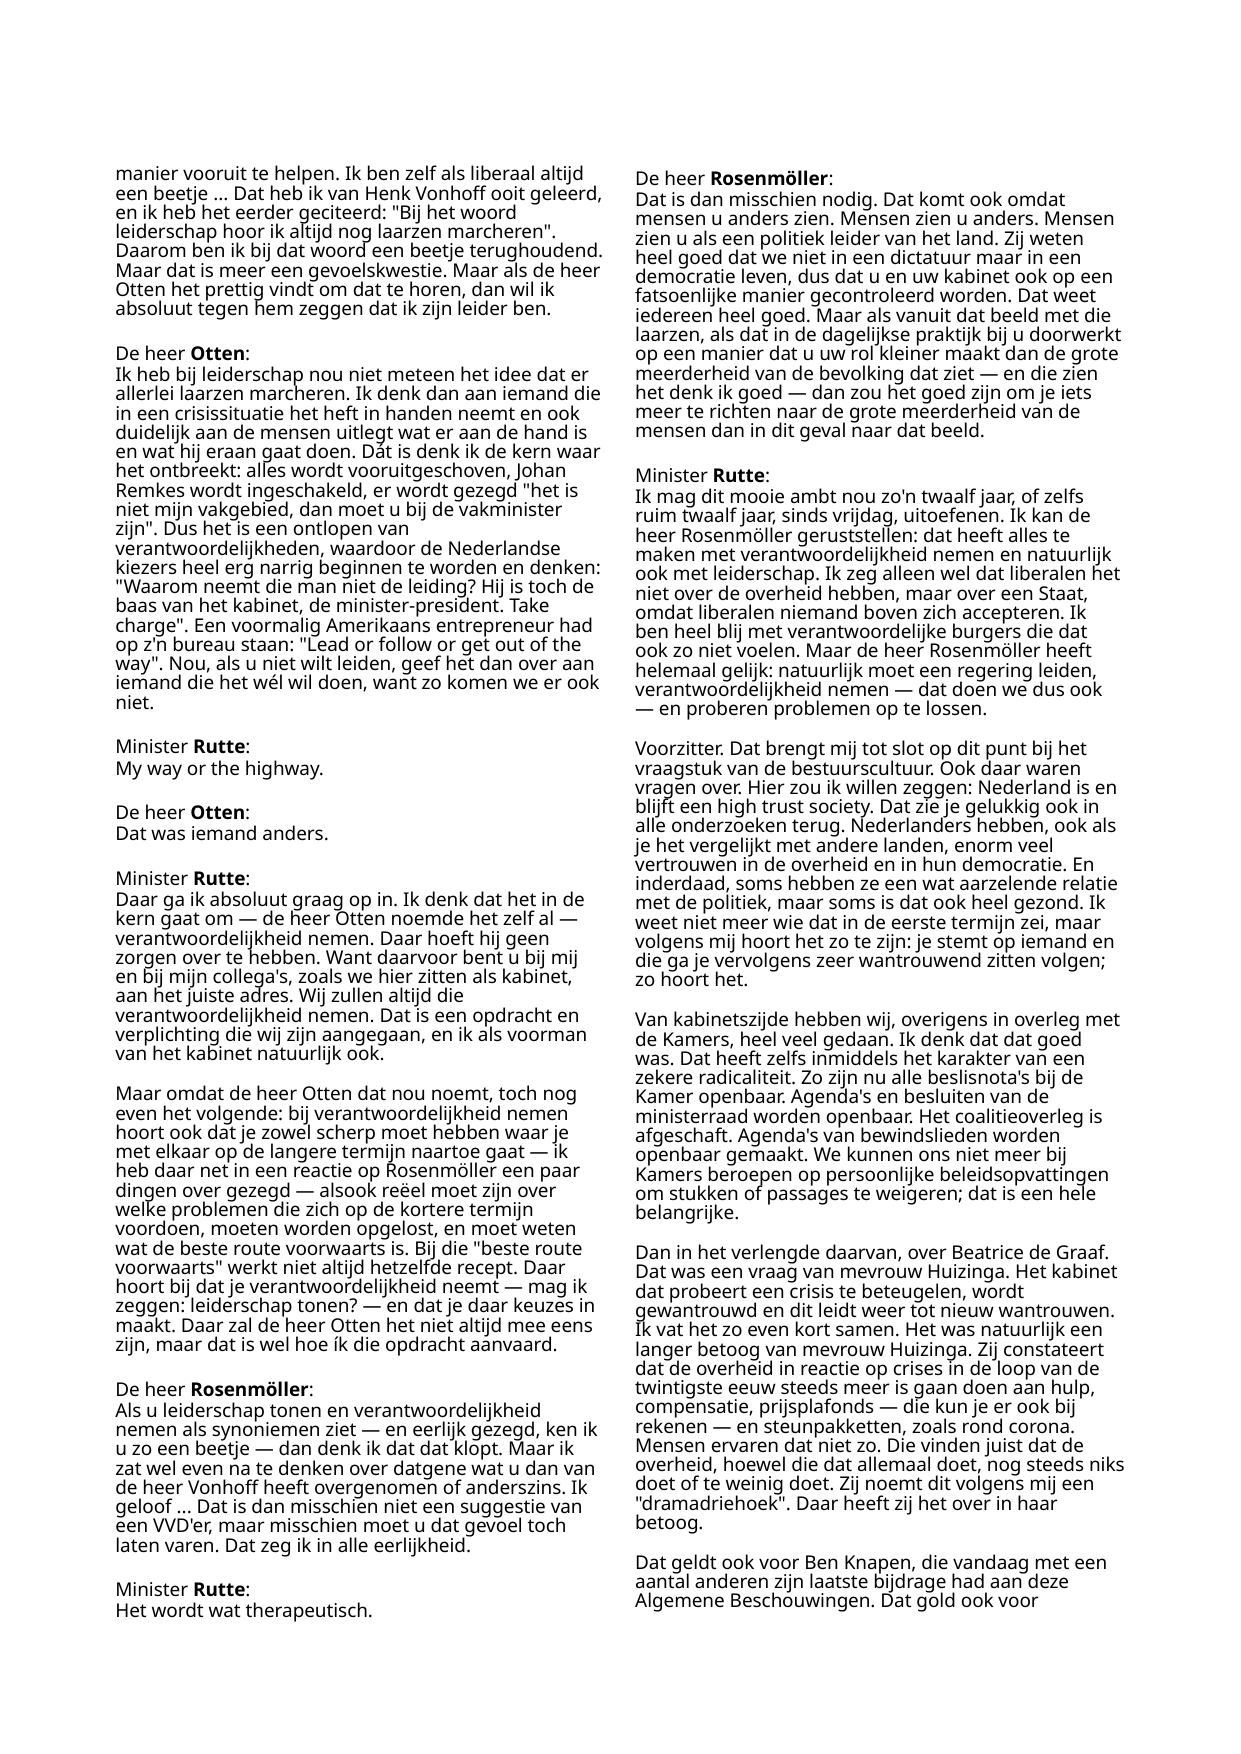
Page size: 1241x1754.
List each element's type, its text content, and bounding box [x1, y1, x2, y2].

text Minister Rutte: [635, 462, 1125, 488]
text De heer Otten: [115, 799, 605, 825]
text Van kabinetszijde hebben wij, overigens in overleg met de Kamers, heel veel gedaan. Ik denk dat dat goed was. Dat heeft zelfs inmiddels het karakter van een zekere radicaliteit. Zo zijn nu alle beslisnota's bij de Kamer openbaar. Agenda's en besluiten van de ministerraad worden openbaar. Het coalitieoverleg is afgeschaft. Agenda's van bewindslieden worden openbaar gemaakt. We kunnen ons niet meer bij Kamers beroepen op persoonlijke beleidsopvattingen om stukken of passages te weigeren; dat is een hele belangrijke. [635, 1011, 1125, 1223]
text Minister Rutte: [115, 865, 605, 891]
text Minister Rutte: [115, 1577, 605, 1602]
text My way or the highway. [115, 759, 605, 779]
text Dan in het verlengde daarvan, over Beatrice de Graaf. Dat was een vraag van mevrouw Huizinga. Het kabinet dat probeert een crisis te beteugelen, wordt gewantrouwd en dit leidt weer tot nieuw wantrouwen. Ik vat het zo even kort samen. Het was natuurlijk een langer betoog van mevrouw Huizinga. Zij constateert dat de overheid in reactie op crises in de loop van de twintigste eeuw steeds meer is gaan doen aan hulp, compensatie, prijsplafonds — die kun je er ook bij rekenen — en steunpakketten, zoals rond corona. Mensen ervaren dat niet zo. Die vinden juist dat de overheid, hoewel die dat allemaal doet, nog steeds niks doet of te weinig doet. Zij noemt dit volgens mij een "dramadriehoek". Daar heeft zij het over in haar betoog. [635, 1244, 1125, 1533]
text Het wordt wat therapeutisch. [115, 1602, 605, 1622]
text Ik mag dit mooie ambt nou zo'n twaalf jaar, of zelfs ruim twaalf jaar, sinds vrijdag, uitoefenen. Ik kan de heer Rosenmöller geruststellen: dat heeft alles te maken met verantwoordelijkheid nemen en natuurlijk ook met leiderschap. Ik zeg alleen wel dat liberalen het niet over de overheid hebben, maar over een Staat, omdat liberalen niemand boven zich accepteren. Ik ben heel blij met verantwoordelijke burgers die dat ook zo niet voelen. Maar de heer Rosenmöller heeft helemaal gelijk: natuurlijk moet een regering leiden, verantwoordelijkheid nemen — dat doen we dus ook — en proberen problemen op te lossen. [635, 488, 1125, 719]
text De heer Rosenmöller: [115, 1376, 605, 1402]
text Dat is dan misschien nodig. Dat komt ook omdat mensen u anders zien. Mensen zien u anders. Mensen zien u als een politiek leider van het land. Zij weten heel goed dat we niet in een dictatuur maar in een democratie leven, dus dat u en uw kabinet ook op een fatsoenlijke manier gecontroleerd worden. Dat weet iedereen heel goed. Maar als vanuit dat beeld met die laarzen, als dat in de dagelijkse praktijk bij u doorwerkt op een manier dat u uw rol kleiner maakt dan de grote meerderheid van de bevolking dat ziet — en die zien het denk ik goed — dan zou het goed zijn om je iets meer te richten naar de grote meerderheid van de mensen dan in dit geval naar dat beeld. [635, 191, 1125, 442]
text De heer Rosenmöller: [635, 165, 1125, 191]
text De heer Otten: [115, 340, 605, 366]
text Minister Rutte: [115, 734, 605, 759]
text Dat geldt ook voor Ben Knapen, die vandaag met een aantal anderen zijn laatste bijdrage had aan deze Algemene Beschouwingen. Dat gold ook voor [635, 1554, 1125, 1612]
text Maar omdat de heer Otten dat nou noemt, toch nog even het volgende: bij verantwoordelijkheid nemen hoort ook dat je zowel scherp moet hebben waar je met elkaar op de langere termijn naartoe gaat — ik heb daar net in een reactie op Rosenmöller een paar dingen over gezegd — alsook reëel moet zijn over welke problemen die zich op de kortere termijn voordoen, moeten worden opgelost, en moet weten wat de beste route voorwaarts is. Bij die "beste route voorwaarts" werkt niet altijd hetzelfde recept. Daar hoort bij dat je verantwoordelijkheid neemt — mag ik zeggen: leiderschap tonen? — en dat je daar keuzes in maakt. Daar zal de heer Otten het niet altijd mee eens zijn, maar dat is wel hoe ík die opdracht aanvaard. [115, 1085, 605, 1355]
text Als u leiderschap tonen en verantwoordelijkheid nemen als synoniemen ziet — en eerlijk gezegd, ken ik u zo een beetje — dan denk ik dat dat klopt. Maar ik zat wel even na te denken over datgene wat u dan van de heer Vonhoff heeft overgenomen of anderszins. Ik geloof ... Dat is dan misschien niet een suggestie van een VVD'er, maar misschien moet u dat gevoel toch laten varen. Dat zeg ik in alle eerlijkheid. [115, 1402, 605, 1556]
text Ik heb bij leiderschap nou niet meteen het idee dat er allerlei laarzen marcheren. Ik denk dan aan iemand die in een crisissituatie het heft in handen neemt en ook duidelijk aan de mensen uitlegt wat er aan de hand is en wat hij eraan gaat doen. Dát is denk ik de kern waar het ontbreekt: alles wordt vooruitgeschoven, Johan Remkes wordt ingeschakeld, er wordt gezegd "het is niet mijn vakgebied, dan moet u bij de vakminister zijn". Dus het is een ontlopen van verantwoordelijkheden, waardoor de Nederlandse kiezers heel erg narrig beginnen te worden en denken: "Waarom neemt die man niet de leiding? Hij is toch de baas van het kabinet, de minister-president. Take charge". Een voormalig Amerikaans entrepreneur had op z'n bureau staan: "Lead or follow or get out of the way". Nou, als u niet wilt leiden, geef het dan over aan iemand die het wél wil doen, want zo komen we er ook niet. [115, 366, 605, 713]
text Voorzitter. Dat brengt mij tot slot op dit punt bij het vraagstuk van de bestuurscultuur. Ook daar waren vragen over. Hier zou ik willen zeggen: Nederland is en blijft een high trust society. Dat zie je gelukkig ook in alle onderzoeken terug. Nederlanders hebben, ook als je het vergelijkt met andere landen, enorm veel vertrouwen in de overheid en in hun democratie. En inderdaad, soms hebben ze een wat aarzelende relatie met de politiek, maar soms is dat ook heel gezond. Ik weet niet meer wie dat in de eerste termijn zei, maar volgens mij hoort het zo te zijn: je stemt op iemand en die ga je vervolgens zeer wantrouwend zitten volgen; zo hoort het. [635, 740, 1125, 991]
text manier vooruit te helpen. Ik ben zelf als liberaal altijd een beetje ... Dat heb ik van Henk Vonhoff ooit geleerd, en ik heb het eerder geciteerd: "Bij het woord leiderschap hoor ik altijd nog laarzen marcheren". Daarom ben ik bij dat woord een beetje terughoudend. Maar dat is meer een gevoelskwestie. Maar als de heer Otten het prettig vindt om dat te horen, dan wil ik absoluut tegen hem zeggen dat ik zijn leider ben. [115, 165, 605, 319]
text Daar ga ik absoluut graag op in. Ik denk dat het in de kern gaat om — de heer Otten noemde het zelf al — verantwoordelijkheid nemen. Daar hoeft hij geen zorgen over te hebben. Want daarvoor bent u bij mij en bij mijn collega's, zoals we hier zitten als kabinet, aan het juiste adres. Wij zullen altijd die verantwoordelijkheid nemen. Dat is een opdracht en verplichting die wij zijn aangegaan, en ik als voorman van het kabinet natuurlijk ook. [115, 891, 605, 1064]
text Dat was iemand anders. [115, 825, 605, 844]
